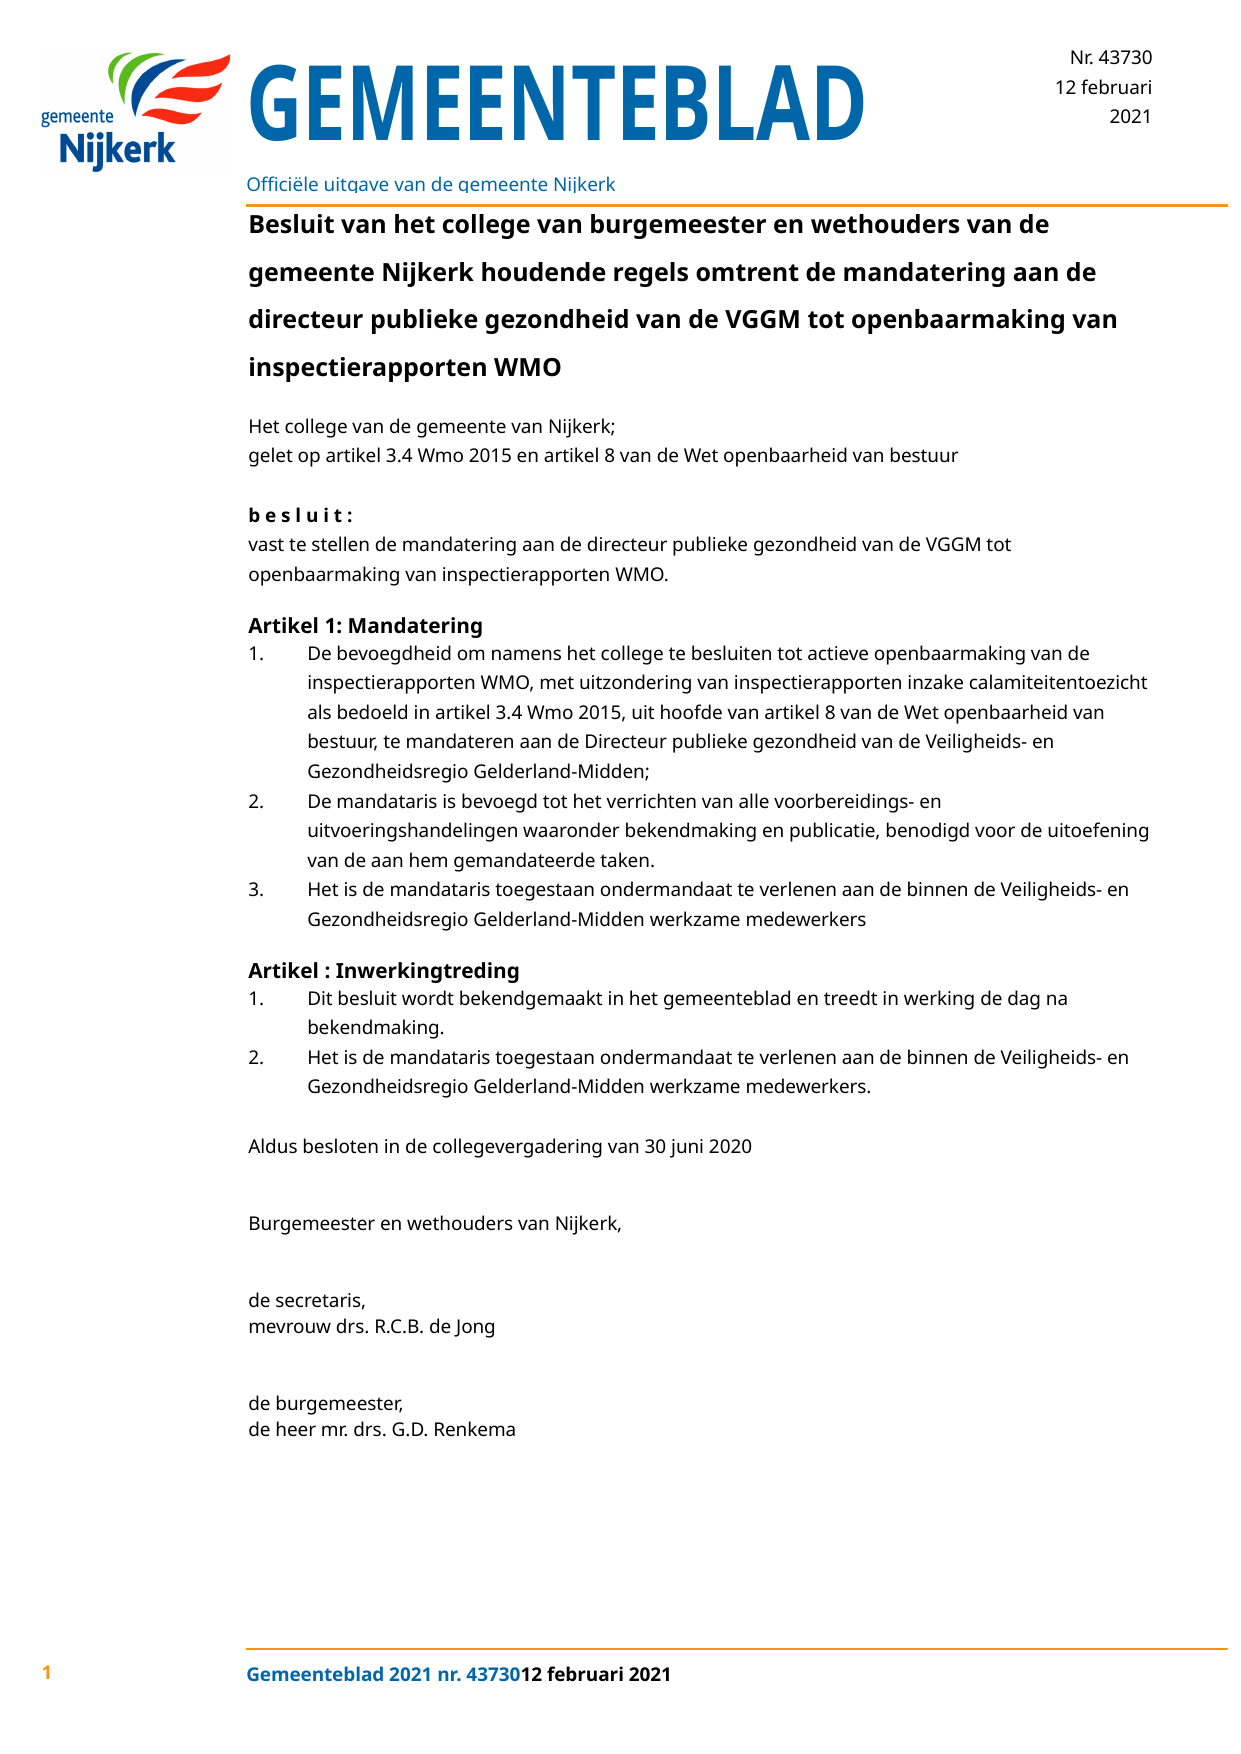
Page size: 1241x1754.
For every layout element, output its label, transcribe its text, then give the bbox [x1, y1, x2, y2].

text Artikel 1: Mandatering [248, 611, 1152, 640]
text Artikel : Inwerkingtreding [248, 957, 1152, 985]
text de heer mr. drs. G.D. Renkema [248, 1416, 1152, 1442]
list De mandataris is bevoegd tot het verrichten van alle voorbereidings- en uitvoeringshandelingen waaronder bekendmaking en publicatie, benodigd voor de uitoefening van de aan hem gemandateerde taken. [248, 788, 1152, 873]
text Besluit van het college van burgemeester en wethouders van de gemeente Nijkerk houdende regels omtrent de mandatering aan de directeur publieke gezondheid van de VGGM tot openbaarmaking van inspectierapporten WMO [248, 207, 1152, 384]
text b e s l u i t : [248, 502, 1152, 528]
list Het is de mandataris toegestaan ondermandaat te verlenen aan de binnen de Veiligheids- en Gezondheidsregio Gelderland-Midden werkzame medewerkers [248, 877, 1152, 932]
text vast te stellen de mandatering aan de directeur publieke gezondheid van de VGGM tot openbaarmaking van inspectierapporten WMO. [248, 531, 1152, 587]
text de secretaris, [248, 1287, 1152, 1313]
text gelet op artikel 3.4 Wmo 2015 en artikel 8 van de Wet openbaarheid van bestuur [248, 443, 1152, 468]
text Burgemeester en wethouders van Nijkerk, [248, 1210, 1152, 1236]
list De bevoegdheid om namens het college te besluiten tot actieve openbaarmaking van de inspectierapporten WMO, met uitzondering van inspectierapporten inzake calamiteitentoezicht als bedoeld in artikel 3.4 Wmo 2015, uit hoofde van artikel 8 van de Wet openbaarheid van bestuur, te mandateren aan de Directeur publieke gezondheid van de Veiligheids- en Gezondheidsregio Gelderland-Midden; [248, 640, 1152, 784]
list Het is de mandataris toegestaan ondermandaat te verlenen aan de binnen de Veiligheids- en Gezondheidsregio Gelderland-Midden werkzame medewerkers. [248, 1044, 1152, 1099]
text Aldus besloten in de collegevergadering van 30 juni 2020 [248, 1133, 1152, 1159]
text Het college van de gemeente van Nijkerk; [248, 413, 1152, 439]
text mevrouw drs. R.C.B. de Jong [248, 1313, 1152, 1339]
list Dit besluit wordt bekendgemaakt in het gemeenteblad en treedt in werking de dag na bekendmaking. [248, 985, 1152, 1040]
picture [41, 47, 231, 172]
text de burgemeester, [248, 1390, 1152, 1416]
